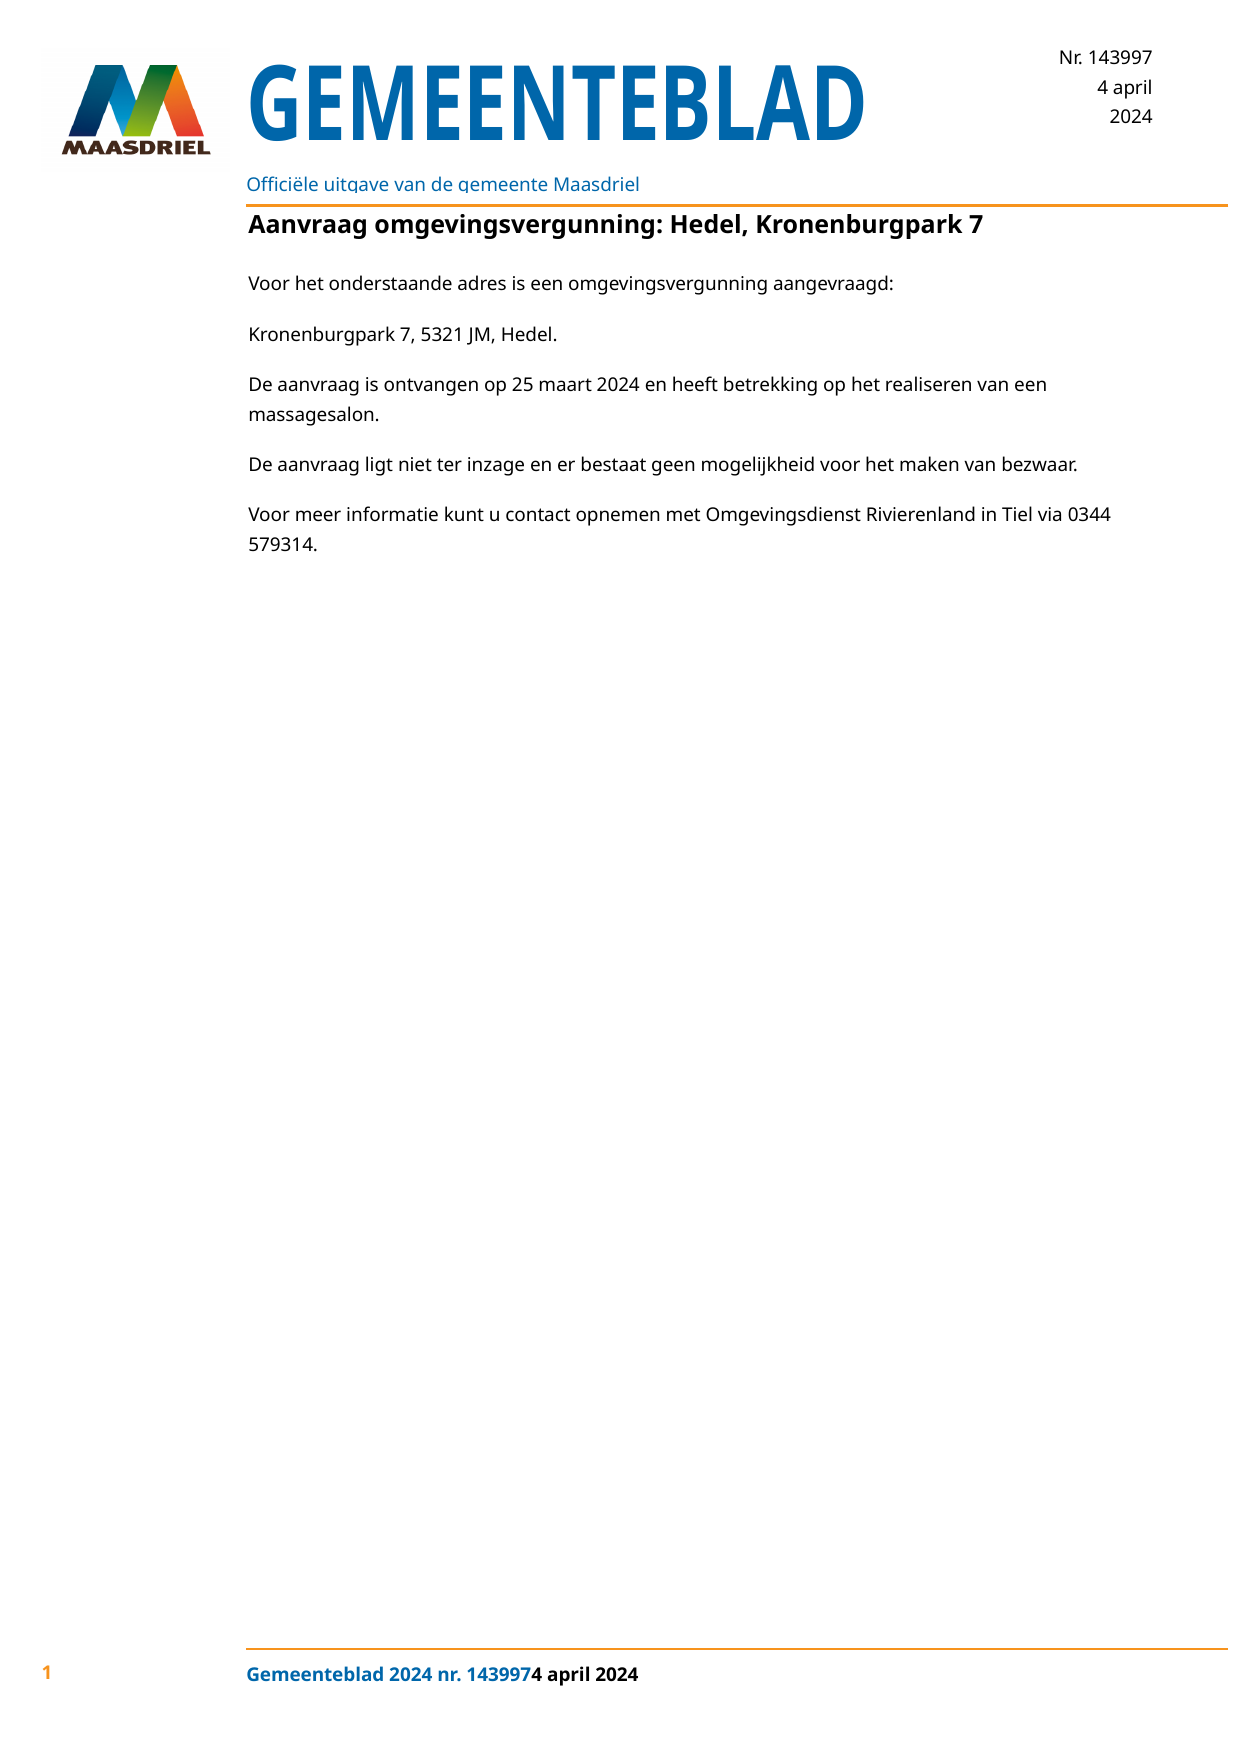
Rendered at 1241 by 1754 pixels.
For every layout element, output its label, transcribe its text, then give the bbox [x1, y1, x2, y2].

text Voor het onderstaande adres is een omgevingsvergunning aangevraagd: [248, 270, 1152, 296]
text Kronenburgpark 7, 5321 JM, Hedel. [248, 321, 1152, 346]
text De aanvraag ligt niet ter inzage en er bestaat geen mogelijkheid voor het maken van bezwaar. [248, 451, 1152, 477]
picture [41, 47, 231, 172]
text De aanvraag is ontvangen op 25 maart 2024 en heeft betrekking op het realiseren van een massagesalon. [248, 371, 1152, 426]
text Aanvraag omgevingsvergunning: Hedel, Kronenburgpark 7 [248, 207, 1152, 241]
text Voor meer informatie kunt u contact opnemen met Omgevingsdienst Rivierenland in Tiel via 0344 579314. [248, 502, 1152, 557]
